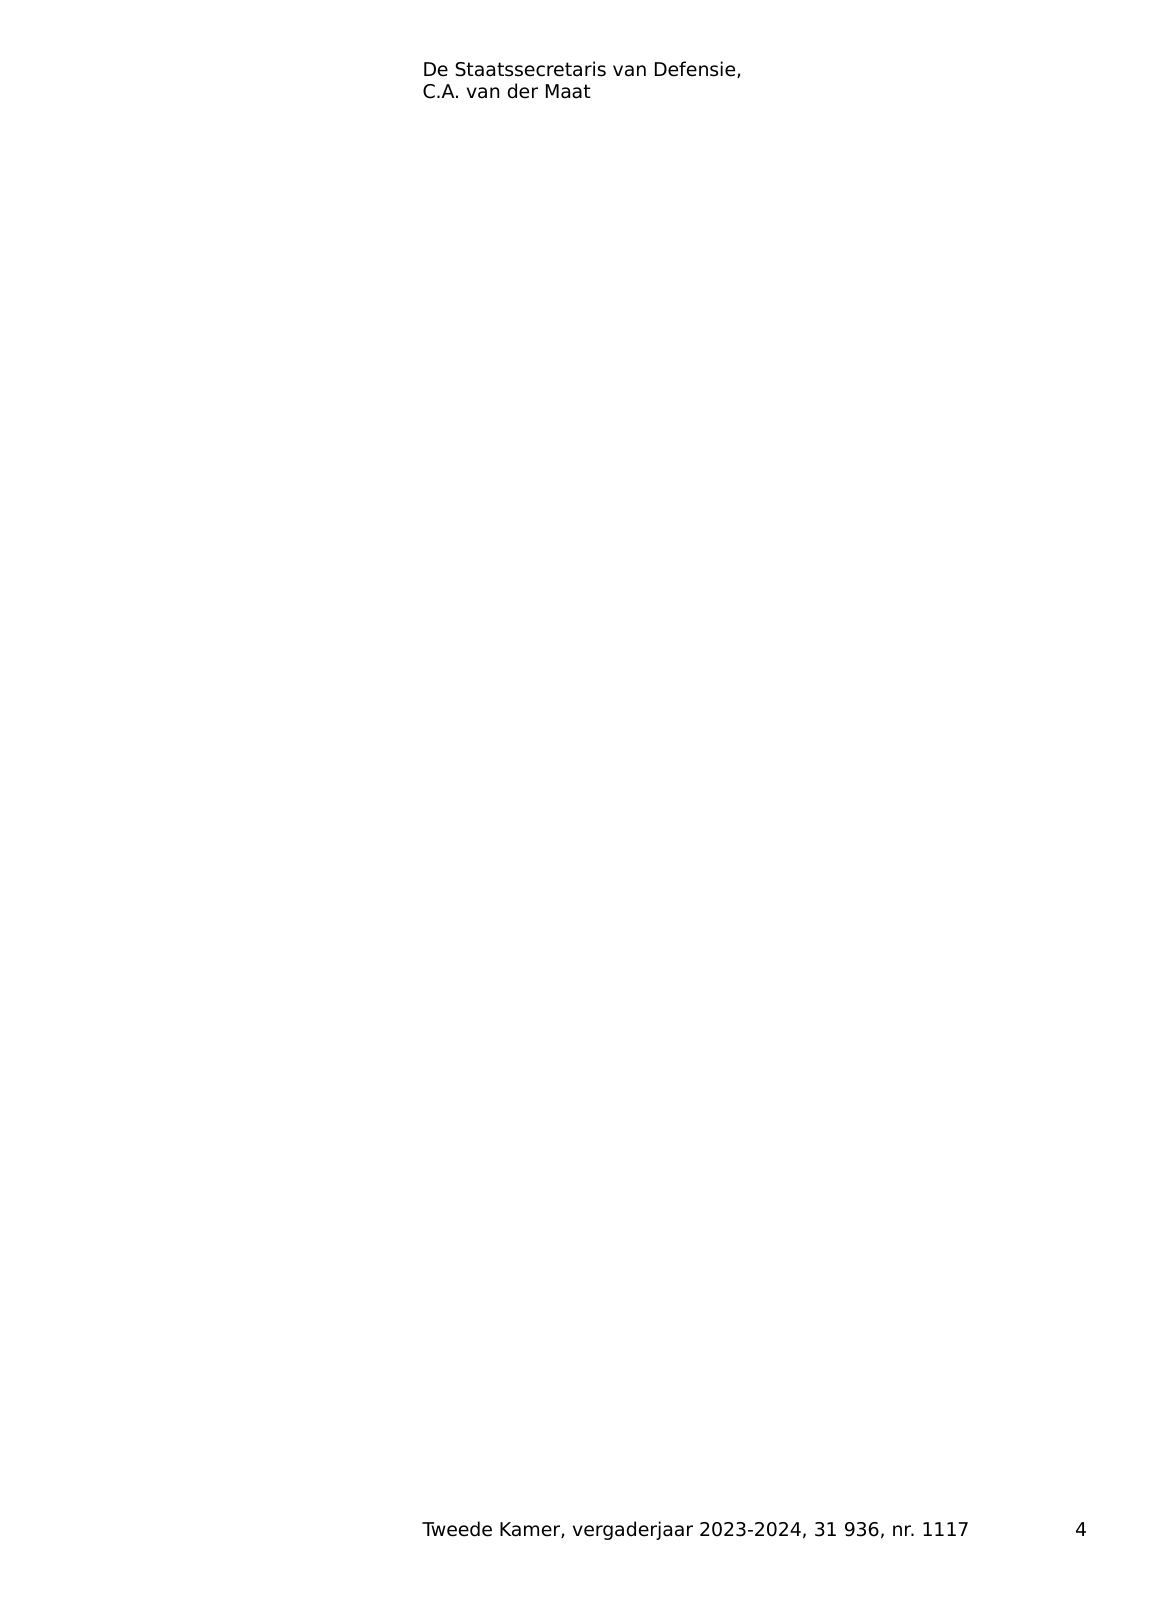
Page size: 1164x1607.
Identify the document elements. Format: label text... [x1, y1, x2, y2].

text De Staatssecretaris van Defensie, C.A. van der Maat [422, 59, 1087, 103]
